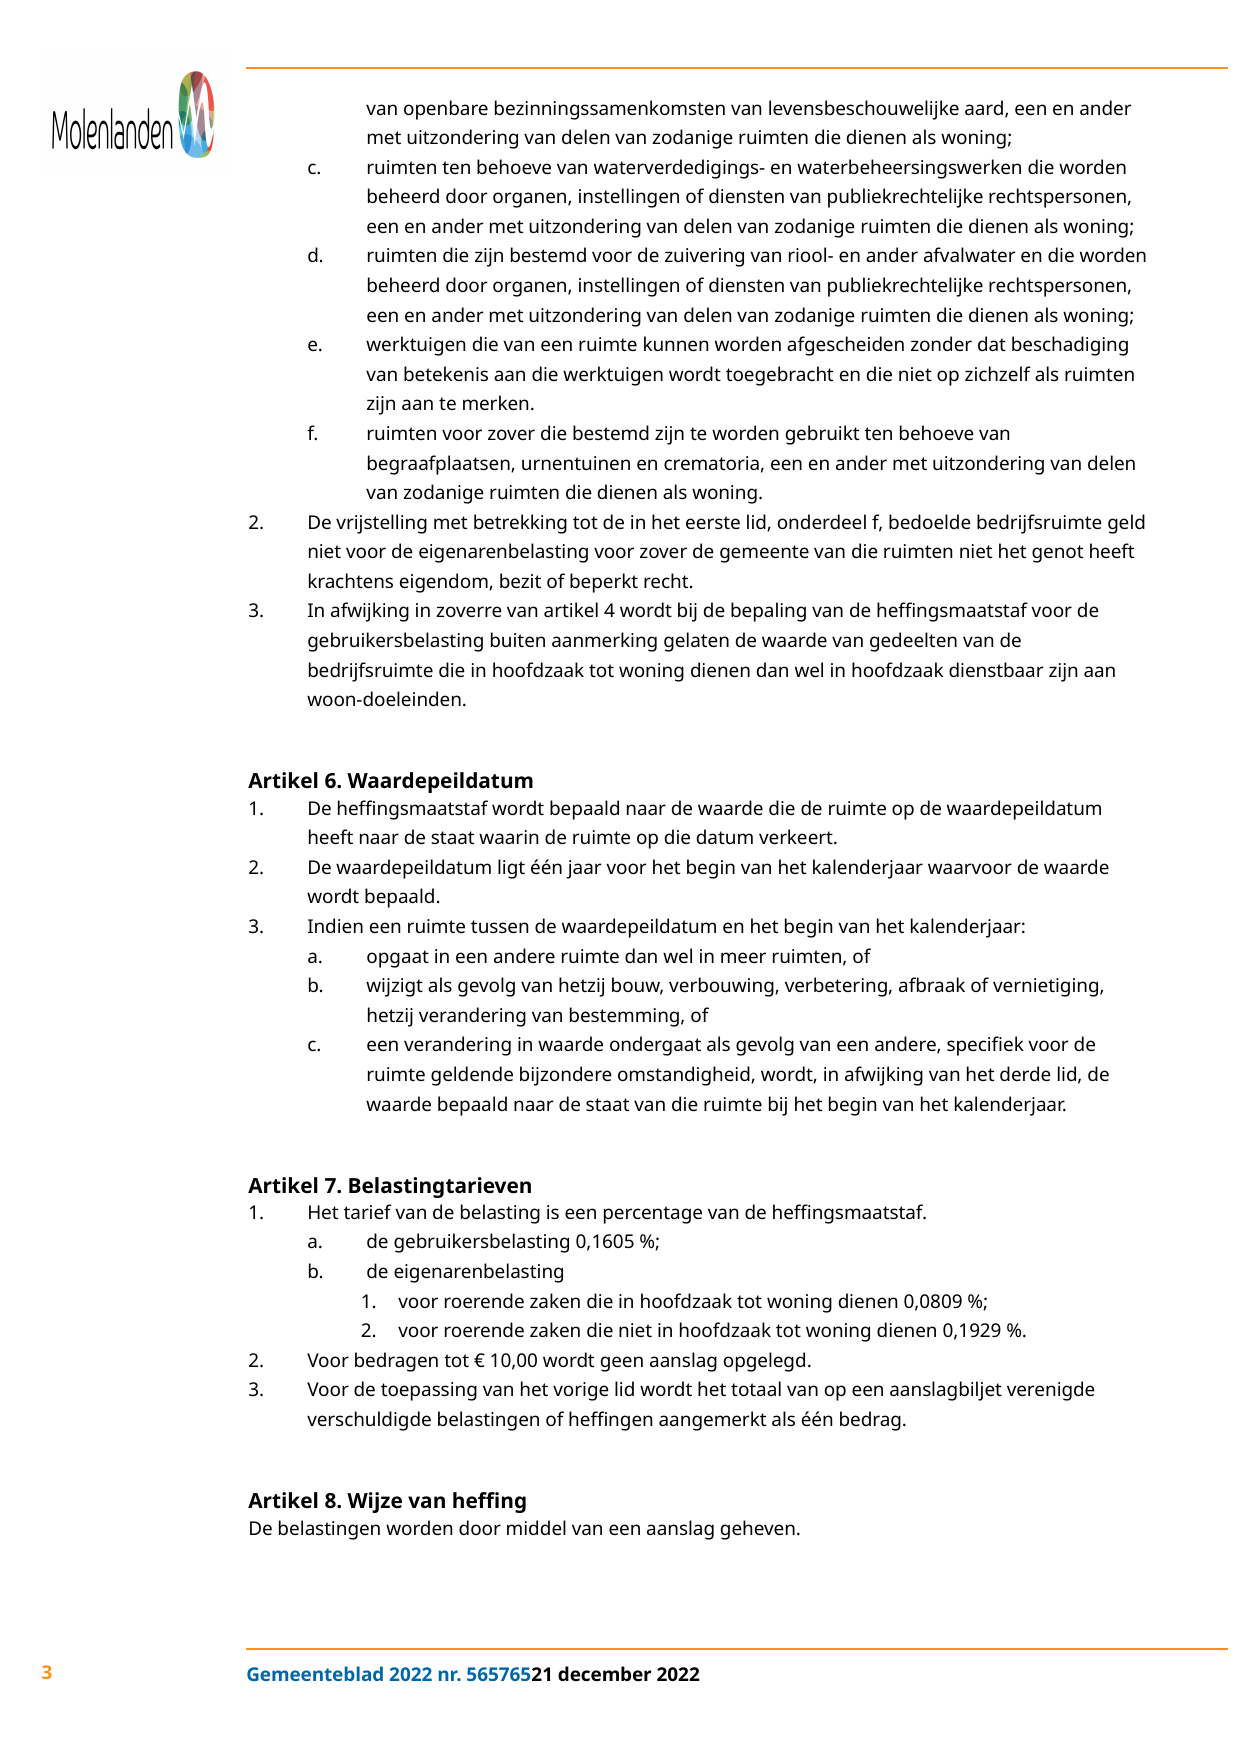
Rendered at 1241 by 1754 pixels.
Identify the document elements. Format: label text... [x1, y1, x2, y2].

list de eigenarenbelasting [307, 1258, 1152, 1284]
list voor roerende zaken die niet in hoofdzaak tot woning dienen 0,1929 %. [361, 1317, 1152, 1343]
list wijzigt als gevolg van hetzij bouw, verbouwing, verbetering, afbraak of vernietiging, hetzij verandering van bestemming, of [307, 972, 1152, 1028]
list de gebruikersbelasting 0,1605 %; [307, 1229, 1152, 1254]
list werktuigen die van een ruimte kunnen worden afgescheiden zonder dat beschadiging van betekenis aan die werktuigen wordt toegebracht en die niet op zichzelf als ruimten zijn aan te merken. [307, 331, 1152, 416]
list ruimten die zijn bestemd voor de zuivering van riool- en ander afvalwater en die worden beheerd door organen, instellingen of diensten van publiekrechtelijke rechtspersonen, een en ander met uitzondering van delen van zodanige ruimten die dienen als woning; [307, 243, 1152, 328]
list van openbare bezinningssamenkomsten van levensbeschouwelijke aard, een en ander met uitzondering van delen van zodanige ruimten die dienen als woning; [307, 95, 1152, 150]
list een verandering in waarde ondergaat als gevolg van een andere, specifiek voor de ruimte geldende bijzondere omstandigheid, wordt, in afwijking van het derde lid, de waarde bepaald naar de staat van die ruimte bij het begin van het kalenderjaar. [307, 1032, 1152, 1116]
text Artikel 8. Wijze van heffing [248, 1486, 1152, 1515]
list ruimten voor zover die bestemd zijn te worden gebruikt ten behoeve van begraafplaatsen, urnentuinen en crematoria, een en ander met uitzondering van delen van zodanige ruimten die dienen als woning. [307, 420, 1152, 505]
list De vrijstelling met betrekking tot de in het eerste lid, onderdeel f, bedoelde bedrijfsruimte geld niet voor de eigenarenbelasting voor zover de gemeente van die ruimten niet het genot heeft krachtens eigendom, bezit of beperkt recht. [248, 509, 1152, 594]
text Artikel 7. Belastingtarieven [248, 1171, 1152, 1199]
list Het tarief van de belasting is een percentage van de heffingsmaatstaf. [248, 1199, 1152, 1225]
list Voor bedragen tot € 10,00 wordt geen aanslag opgelegd. [248, 1347, 1152, 1373]
list Indien een ruimte tussen de waardepeildatum en het begin van het kalenderjaar: [248, 913, 1152, 939]
text Artikel 6. Waardepeildatum [248, 766, 1152, 795]
list Voor de toepassing van het vorige lid wordt het totaal van op een aanslagbiljet verenigde verschuldigde belastingen of heffingen aangemerkt als één bedrag. [248, 1377, 1152, 1432]
list opgaat in een andere ruimte dan wel in meer ruimten, of [307, 943, 1152, 968]
list ruimten ten behoeve van waterverdedigings- en waterbeheersingswerken die worden beheerd door organen, instellingen of diensten van publiekrechtelijke rechtspersonen, een en ander met uitzondering van delen van zodanige ruimten die dienen als woning; [307, 154, 1152, 239]
list De heffingsmaatstaf wordt bepaald naar de waarde die de ruimte op de waardepeildatum heeft naar de staat waarin de ruimte op die datum verkeert. [248, 795, 1152, 850]
list In afwijking in zoverre van artikel 4 wordt bij de bepaling van de heffingsmaatstaf voor de gebruikersbelasting buiten aanmerking gelaten de waarde van gedeelten van de bedrijfsruimte die in hoofdzaak tot woning dienen dan wel in hoofdzaak dienstbaar zijn aan woon-doeleinden. [248, 598, 1152, 712]
list voor roerende zaken die in hoofdzaak tot woning dienen 0,0809 %; [361, 1288, 1152, 1314]
picture [41, 47, 231, 172]
text De belastingen worden door middel van een aanslag geheven. [248, 1515, 1152, 1540]
list De waardepeildatum ligt één jaar voor het begin van het kalenderjaar waarvoor de waarde wordt bepaald. [248, 854, 1152, 909]
